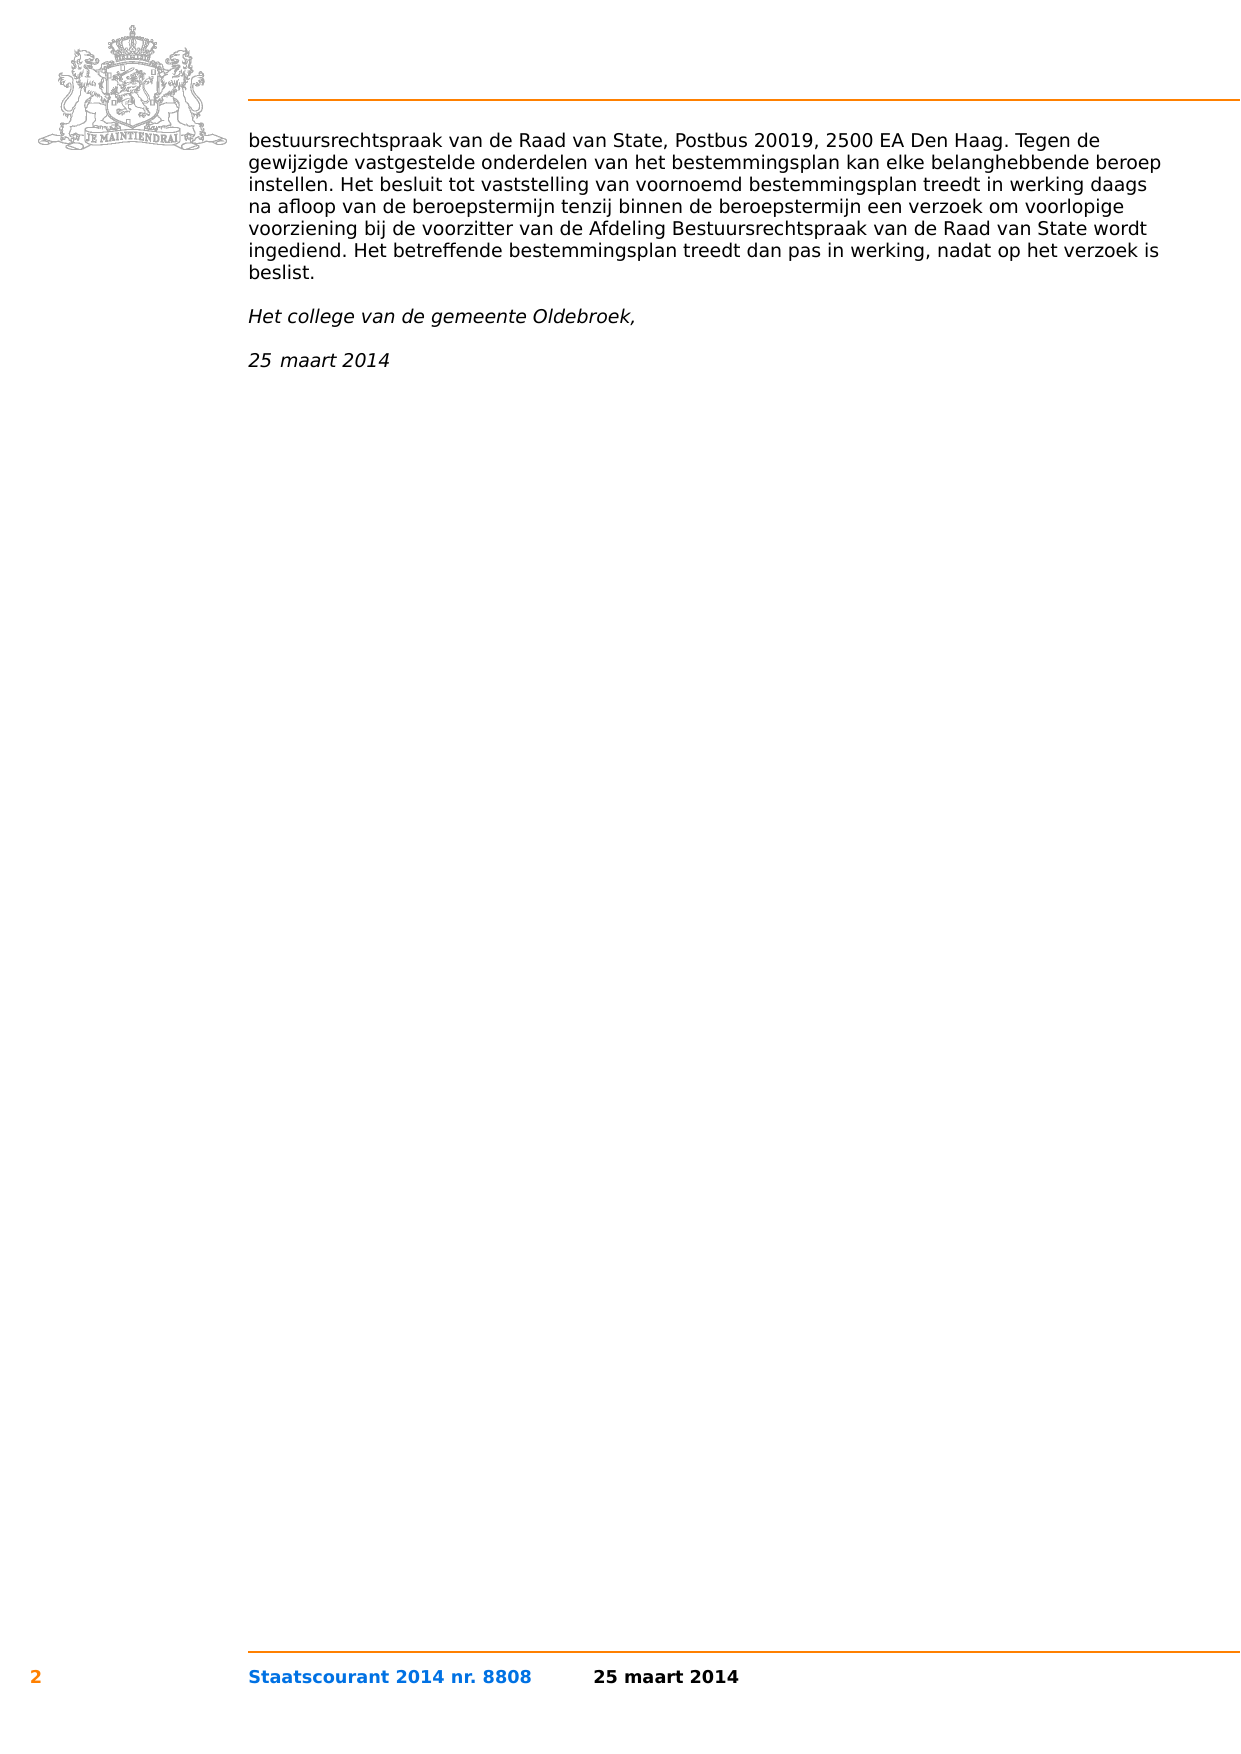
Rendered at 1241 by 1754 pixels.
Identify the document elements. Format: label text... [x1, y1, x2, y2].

text Het college van de gemeente Oldebroek, [248, 306, 1163, 328]
text bestuursrechtspraak van de Raad van State, Postbus 20019, 2500 EA Den Haag. Tegen de gewijzigde vastgestelde onderdelen van het bestemmingsplan kan elke belanghebbende beroep instellen. Het besluit tot vaststelling van voornoemd bestemmingsplan treedt in werking daags na afloop van de beroepstermijn tenzij binnen de beroepstermijn een verzoek om voorlopige voorziening bij de voorzitter van de Afdeling Bestuursrechtspraak van de Raad van State wordt ingediend. Het betreffende bestemmingsplan treedt dan pas in werking, nadat op het verzoek is beslist. [248, 130, 1163, 284]
picture [38, 25, 227, 150]
text 25 maart 2014 [248, 349, 1163, 371]
